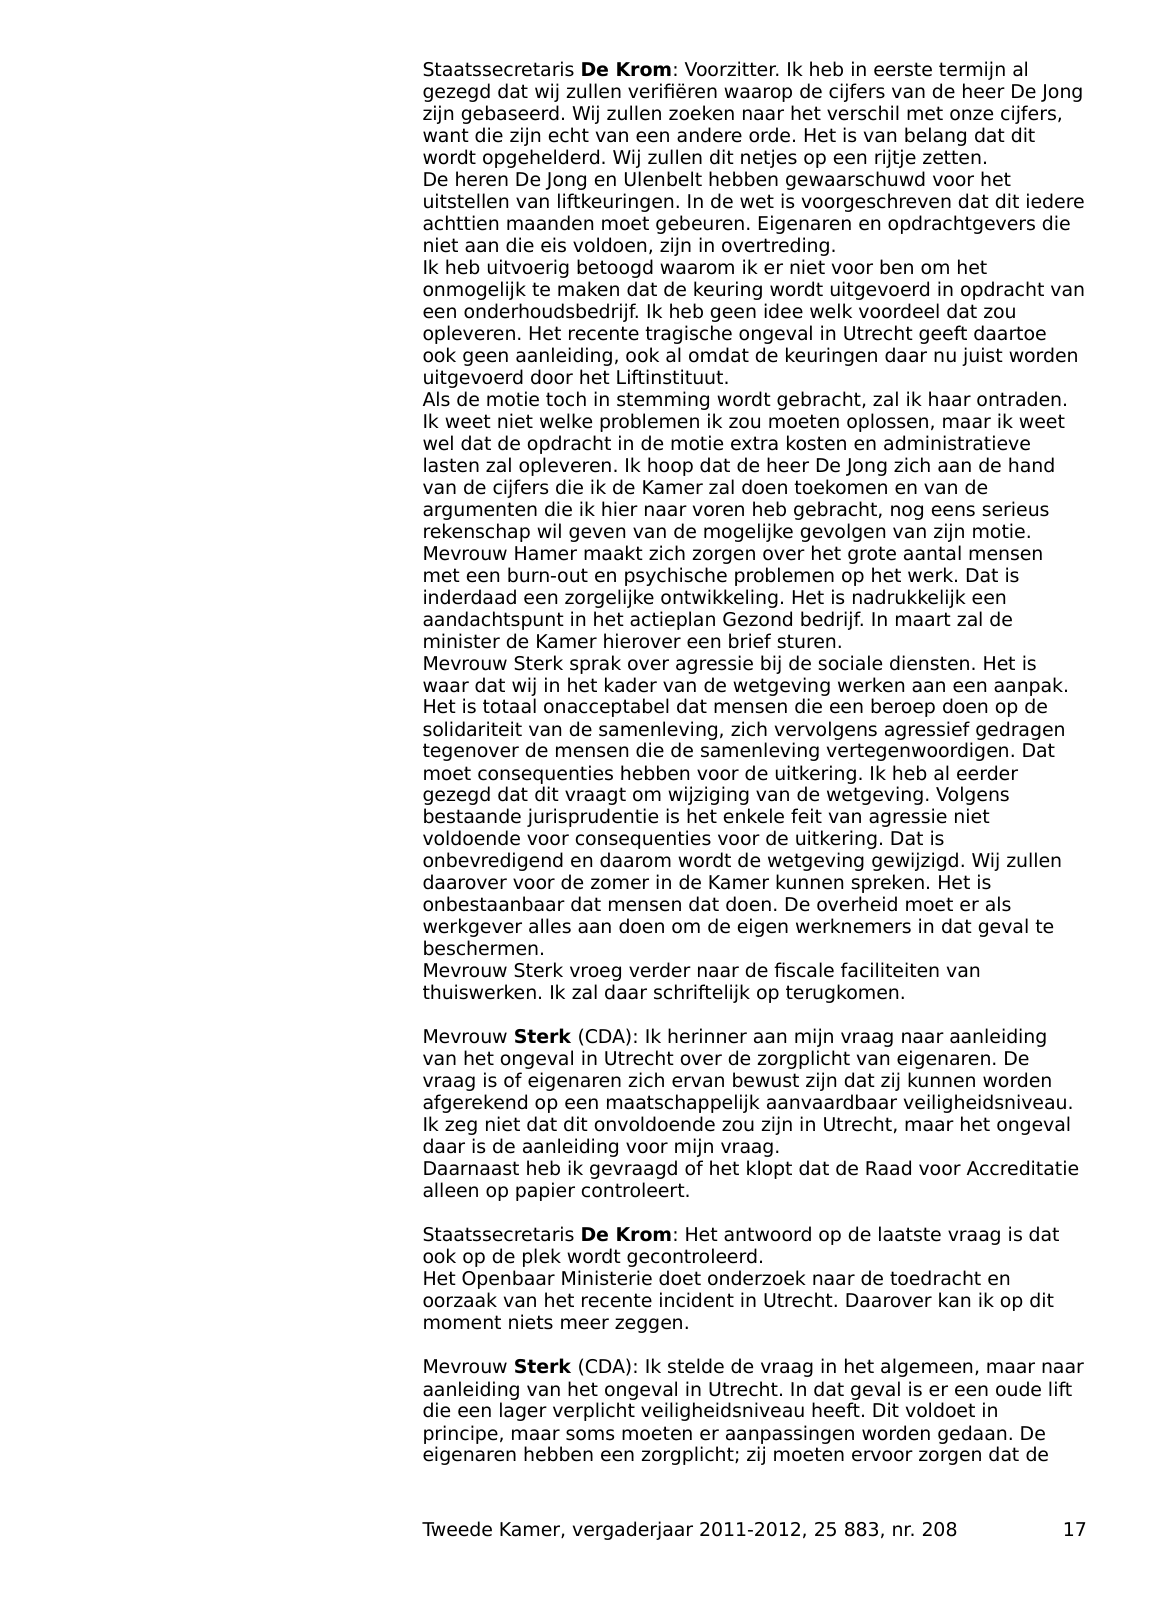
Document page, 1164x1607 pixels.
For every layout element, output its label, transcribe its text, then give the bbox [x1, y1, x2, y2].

text Ik heb uitvoerig betoogd waarom ik er niet voor ben om het onmogelijk te maken dat de keuring wordt uitgevoerd in opdracht van een onderhoudsbedrijf. Ik heb geen idee welk voordeel dat zou opleveren. Het recente tragische ongeval in Utrecht geeft daartoe ook geen aanleiding, ook al omdat de keuringen daar nu juist worden uitgevoerd door het Liftinstituut. [422, 257, 1087, 389]
text Mevrouw Sterk (CDA): Ik stelde de vraag in het algemeen, maar naar aanleiding van het ongeval in Utrecht. In dat geval is er een oude lift die een lager verplicht veiligheidsniveau heeft. Dit voldoet in principe, maar soms moeten er aanpassingen worden gedaan. De eigenaren hebben een zorgplicht; zij moeten ervoor zorgen dat de [422, 1356, 1087, 1466]
text Staatssecretaris De Krom: Het antwoord op de laatste vraag is dat ook op de plek wordt gecontroleerd. [422, 1224, 1087, 1268]
text Mevrouw Sterk vroeg verder naar de fiscale faciliteiten van thuiswerken. Ik zal daar schriftelijk op terugkomen. [422, 960, 1087, 1004]
text Mevrouw Hamer maakt zich zorgen over het grote aantal mensen met een burn-out en psychische problemen op het werk. Dat is inderdaad een zorgelijke ontwikkeling. Het is nadrukkelijk een aandachtspunt in het actieplan Gezond bedrijf. In maart zal de minister de Kamer hierover een brief sturen. [422, 543, 1087, 652]
text Mevrouw Sterk sprak over agressie bij de sociale diensten. Het is waar dat wij in het kader van de wetgeving werken aan een aanpak. Het is totaal onacceptabel dat mensen die een beroep doen op de solidariteit van de samenleving, zich vervolgens agressief gedragen tegenover de mensen die de samenleving vertegenwoordigen. Dat moet consequenties hebben voor de uitkering. Ik heb al eerder gezegd dat dit vraagt om wijziging van de wetgeving. Volgens bestaande jurisprudentie is het enkele feit van agressie niet voldoende voor consequenties voor de uitkering. Dat is onbevredigend en daarom wordt de wetgeving gewijzigd. Wij zullen daarover voor de zomer in de Kamer kunnen spreken. Het is onbestaanbaar dat mensen dat doen. De overheid moet er als werkgever alles aan doen om de eigen werknemers in dat geval te beschermen. [422, 652, 1087, 960]
text Mevrouw Sterk (CDA): Ik herinner aan mijn vraag naar aanleiding van het ongeval in Utrecht over de zorgplicht van eigenaren. De vraag is of eigenaren zich ervan bewust zijn dat zij kunnen worden afgerekend op een maatschappelijk aanvaardbaar veiligheidsniveau. Ik zeg niet dat dit onvoldoende zou zijn in Utrecht, maar het ongeval daar is de aanleiding voor mijn vraag. [422, 1026, 1087, 1158]
text Staatssecretaris De Krom: Voorzitter. Ik heb in eerste termijn al gezegd dat wij zullen verifiëren waarop de cijfers van de heer De Jong zijn gebaseerd. Wij zullen zoeken naar het verschil met onze cijfers, want die zijn echt van een andere orde. Het is van belang dat dit wordt opgehelderd. Wij zullen dit netjes op een rijtje zetten. [422, 59, 1087, 169]
text Daarnaast heb ik gevraagd of het klopt dat de Raad voor Accreditatie alleen op papier controleert. [422, 1158, 1087, 1202]
text De heren De Jong en Ulenbelt hebben gewaarschuwd voor het uitstellen van liftkeuringen. In de wet is voorgeschreven dat dit iedere achttien maanden moet gebeuren. Eigenaren en opdrachtgevers die niet aan die eis voldoen, zijn in overtreding. [422, 169, 1087, 257]
text Het Openbaar Ministerie doet onderzoek naar de toedracht en oorzaak van het recente incident in Utrecht. Daarover kan ik op dit moment niets meer zeggen. [422, 1268, 1087, 1334]
text Als de motie toch in stemming wordt gebracht, zal ik haar ontraden. Ik weet niet welke problemen ik zou moeten oplossen, maar ik weet wel dat de opdracht in de motie extra kosten en administratieve lasten zal opleveren. Ik hoop dat de heer De Jong zich aan de hand van de cijfers die ik de Kamer zal doen toekomen en van de argumenten die ik hier naar voren heb gebracht, nog eens serieus rekenschap wil geven van de mogelijke gevolgen van zijn motie. [422, 389, 1087, 543]
